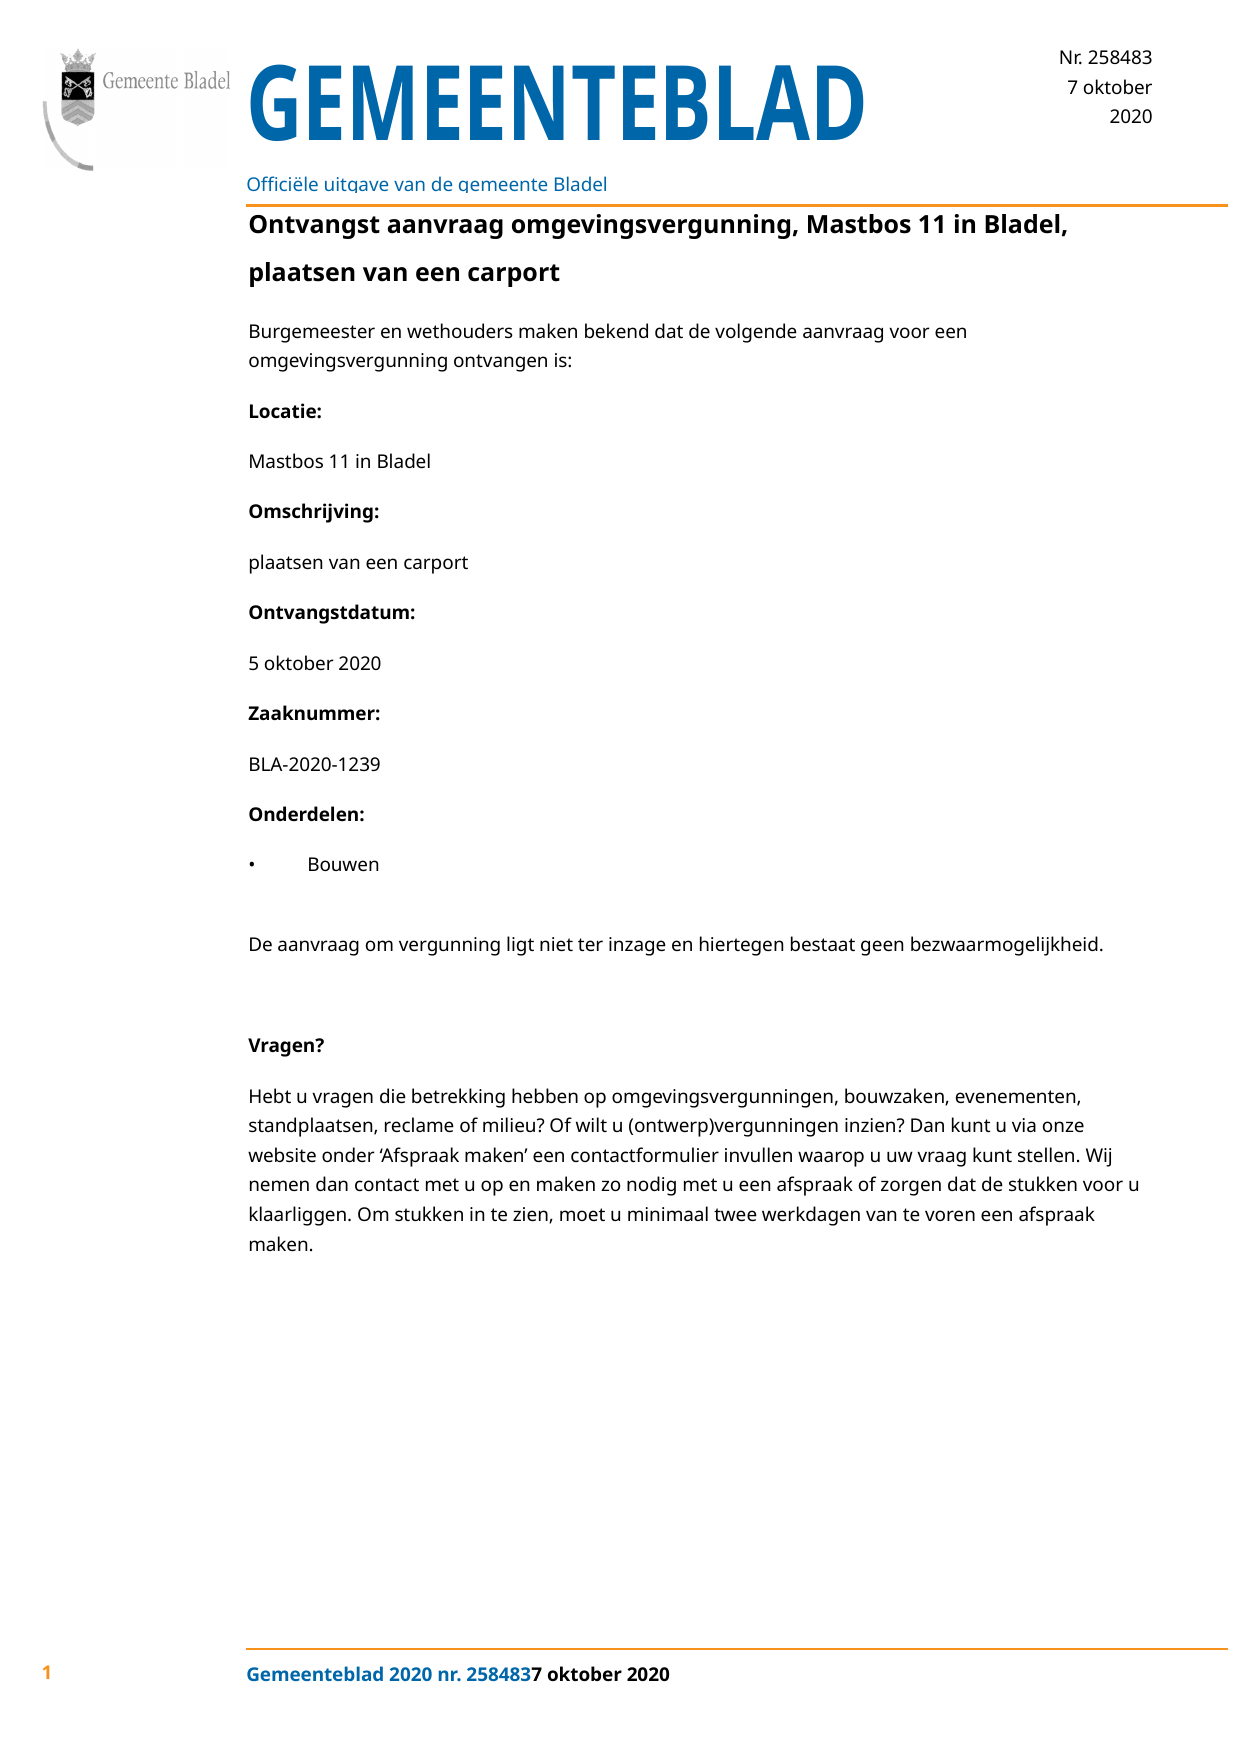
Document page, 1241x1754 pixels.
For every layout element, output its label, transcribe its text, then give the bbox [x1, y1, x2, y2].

text Hebt u vragen die betrekking hebben op omgevingsvergunningen, bouwzaken, evenementen, standplaatsen, reclame of milieu? Of wilt u (ontwerp)vergunningen inzien? Dan kunt u via onze website onder ‘Afspraak maken’ een contactformulier invullen waarop u uw vraag kunt stellen. Wij nemen dan contact met u op en maken zo nodig met u een afspraak of zorgen dat de stukken voor u klaarliggen. Om stukken in te zien, moet u minimaal twee werkdagen van te voren een afspraak maken. [248, 1083, 1152, 1257]
text 5 oktober 2020 [248, 650, 1152, 676]
text plaatsen van een carport [248, 549, 1152, 575]
text Burgemeester en wethouders maken bekend dat de volgende aanvraag voor een omgevingsvergunning ontvangen is: [248, 318, 1152, 373]
text Ontvangst aanvraag omgevingsvergunning, Mastbos 11 in Bladel, plaatsen van een carport [248, 207, 1152, 288]
text BLA-2020-1239 [248, 751, 1152, 777]
text Mastbos 11 in Bladel [248, 448, 1152, 474]
text Locatie: [248, 398, 1152, 424]
text Onderdelen: [248, 801, 1152, 827]
text Omschrijving: [248, 499, 1152, 524]
text Ontvangstdatum: [248, 599, 1152, 625]
text De aanvraag om vergunning ligt niet ter inzage en hiertegen bestaat geen bezwaarmogelijkheid. [248, 932, 1152, 957]
text Vragen? [248, 1032, 1152, 1058]
text Zaaknummer: [248, 700, 1152, 726]
list Bouwen [248, 852, 1152, 877]
picture [41, 47, 231, 172]
